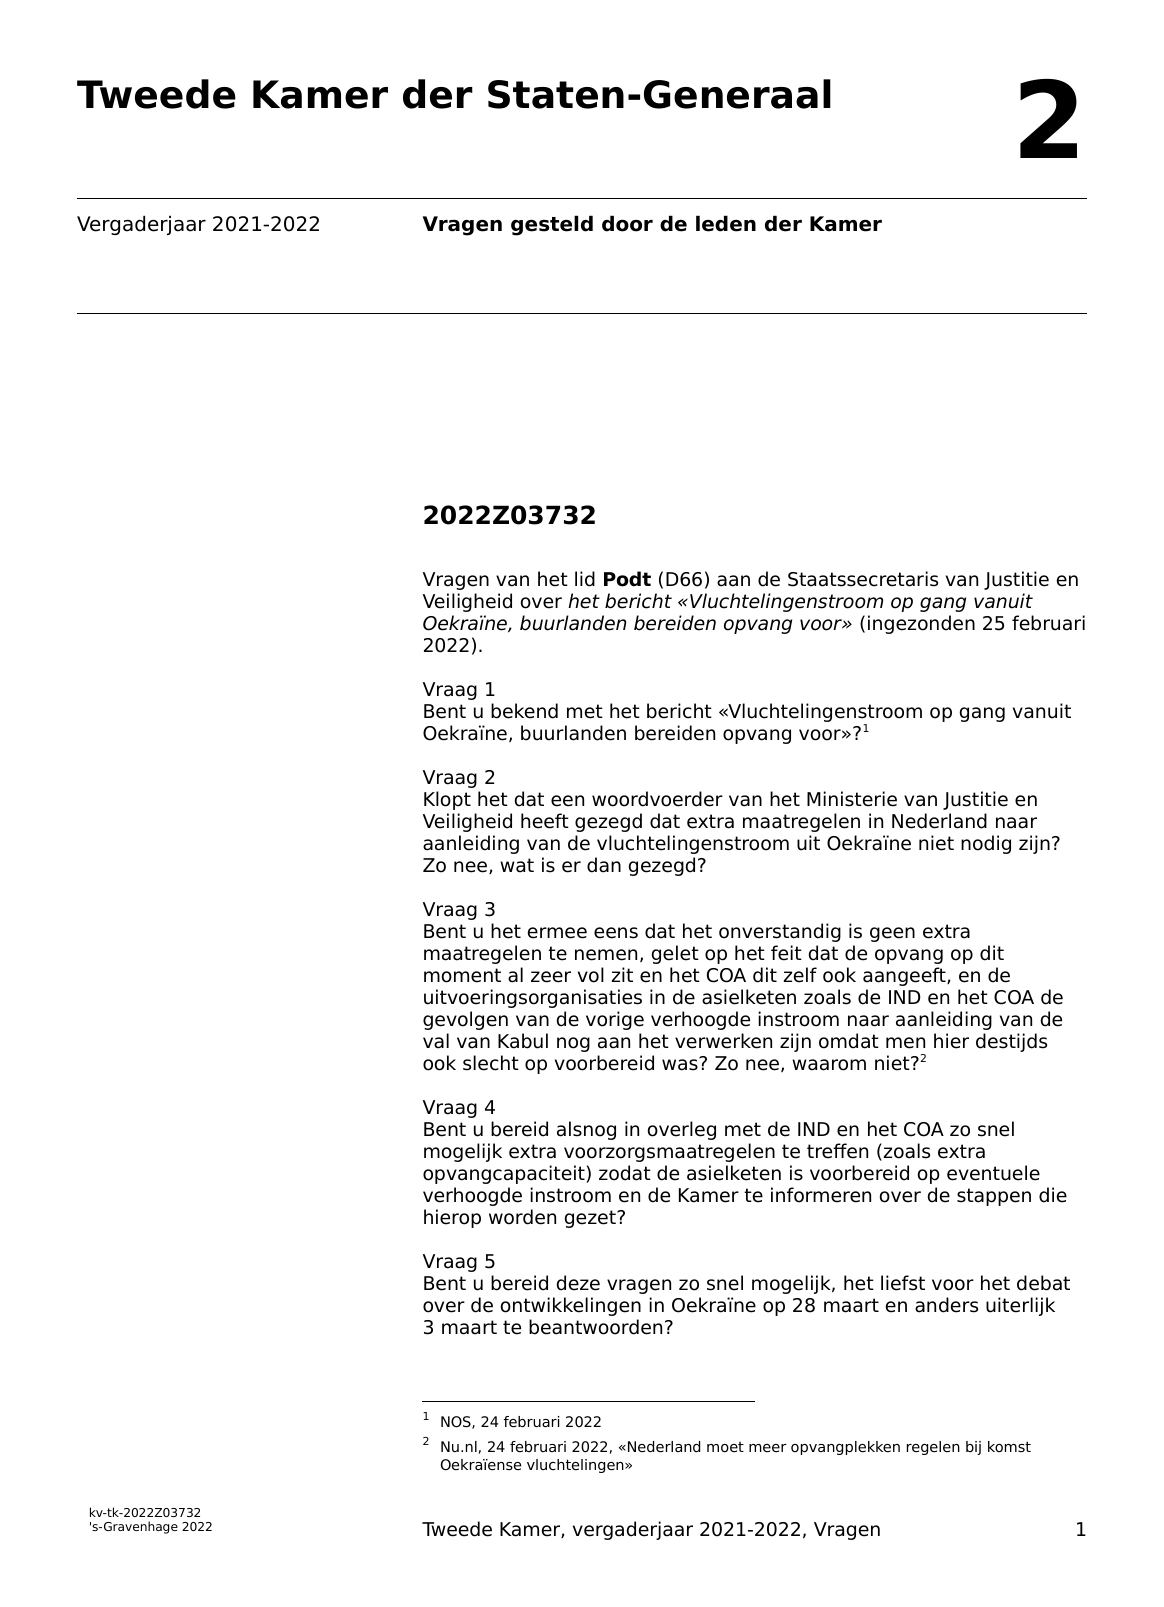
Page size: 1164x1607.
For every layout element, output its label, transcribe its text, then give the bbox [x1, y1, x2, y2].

table_header 2 [886, 59, 1087, 198]
text Bent u het ermee eens dat het onverstandig is geen extra maatregelen te nemen, gelet op het feit dat de opvang op dit moment al zeer vol zit en het COA dit zelf ook aangeeft, en de uitvoeringsorganisaties in de asielketen zoals de IND en het COA de gevolgen van de vorige verhoogde instroom naar aanleiding van de val van Kabul nog aan het verwerken zijn omdat men hier destijds ook slecht op voorbereid was? Zo nee, waarom niet? [422, 921, 1087, 1075]
text Bent u bereid alsnog in overleg met de IND en het COA zo snel mogelijk extra voorzorgsmaatregelen te treffen (zoals extra opvangcapaciteit) zodat de asielketen is voorbereid op eventuele verhoogde instroom en de Kamer te informeren over de stappen die hierop worden gezet? [422, 1119, 1087, 1229]
text Klopt het dat een woordvoerder van het Ministerie van Justitie en Veiligheid heeft gezegd dat extra maatregelen in Nederland naar aanleiding van de vluchtelingenstroom uit Oekraïne niet nodig zijn? Zo nee, wat is er dan gezegd? [422, 789, 1087, 877]
text Vraag 1 [422, 679, 1087, 701]
text kv-tk-2022Z03732 [88, 1506, 323, 1520]
text Bent u bekend met het bericht «Vluchtelingenstroom op gang vanuit Oekraïne, buurlanden bereiden opvang voor»? [422, 701, 1087, 745]
table_cell Vergaderjaar 2021-2022 [77, 199, 422, 313]
text Nu.nl, 24 februari 2022, «Nederland moet meer opvangplekken regelen bij komst Oekraïense vluchtelingen» [422, 1435, 1087, 1474]
table_header Tweede Kamer der Staten-Generaal [77, 59, 886, 198]
text Vraag 3 [422, 899, 1087, 921]
text Vraag 4 [422, 1097, 1087, 1119]
text 's-Gravenhage 2022 [88, 1520, 323, 1534]
table_cell Vragen gesteld door de leden der Kamer [422, 199, 1087, 313]
text Vraag 5 [422, 1251, 1087, 1273]
text Bent u bereid deze vragen zo snel mogelijk, het liefst voor het debat over de ontwikkelingen in Oekraïne op 28 maart en anders uiterlijk 3 maart te beantwoorden? [422, 1273, 1087, 1339]
text Vraag 2 [422, 767, 1087, 789]
text NOS, 24 februari 2022 [422, 1410, 1087, 1432]
text 2022Z03732 [422, 501, 1087, 531]
text Vragen van het lid Podt (D66) aan de Staatssecretaris van Justitie en Veiligheid over het bericht «Vluchtelingenstroom op gang vanuit Oekraïne, buurlanden bereiden opvang voor» (ingezonden 25 februari 2022). [422, 569, 1087, 657]
